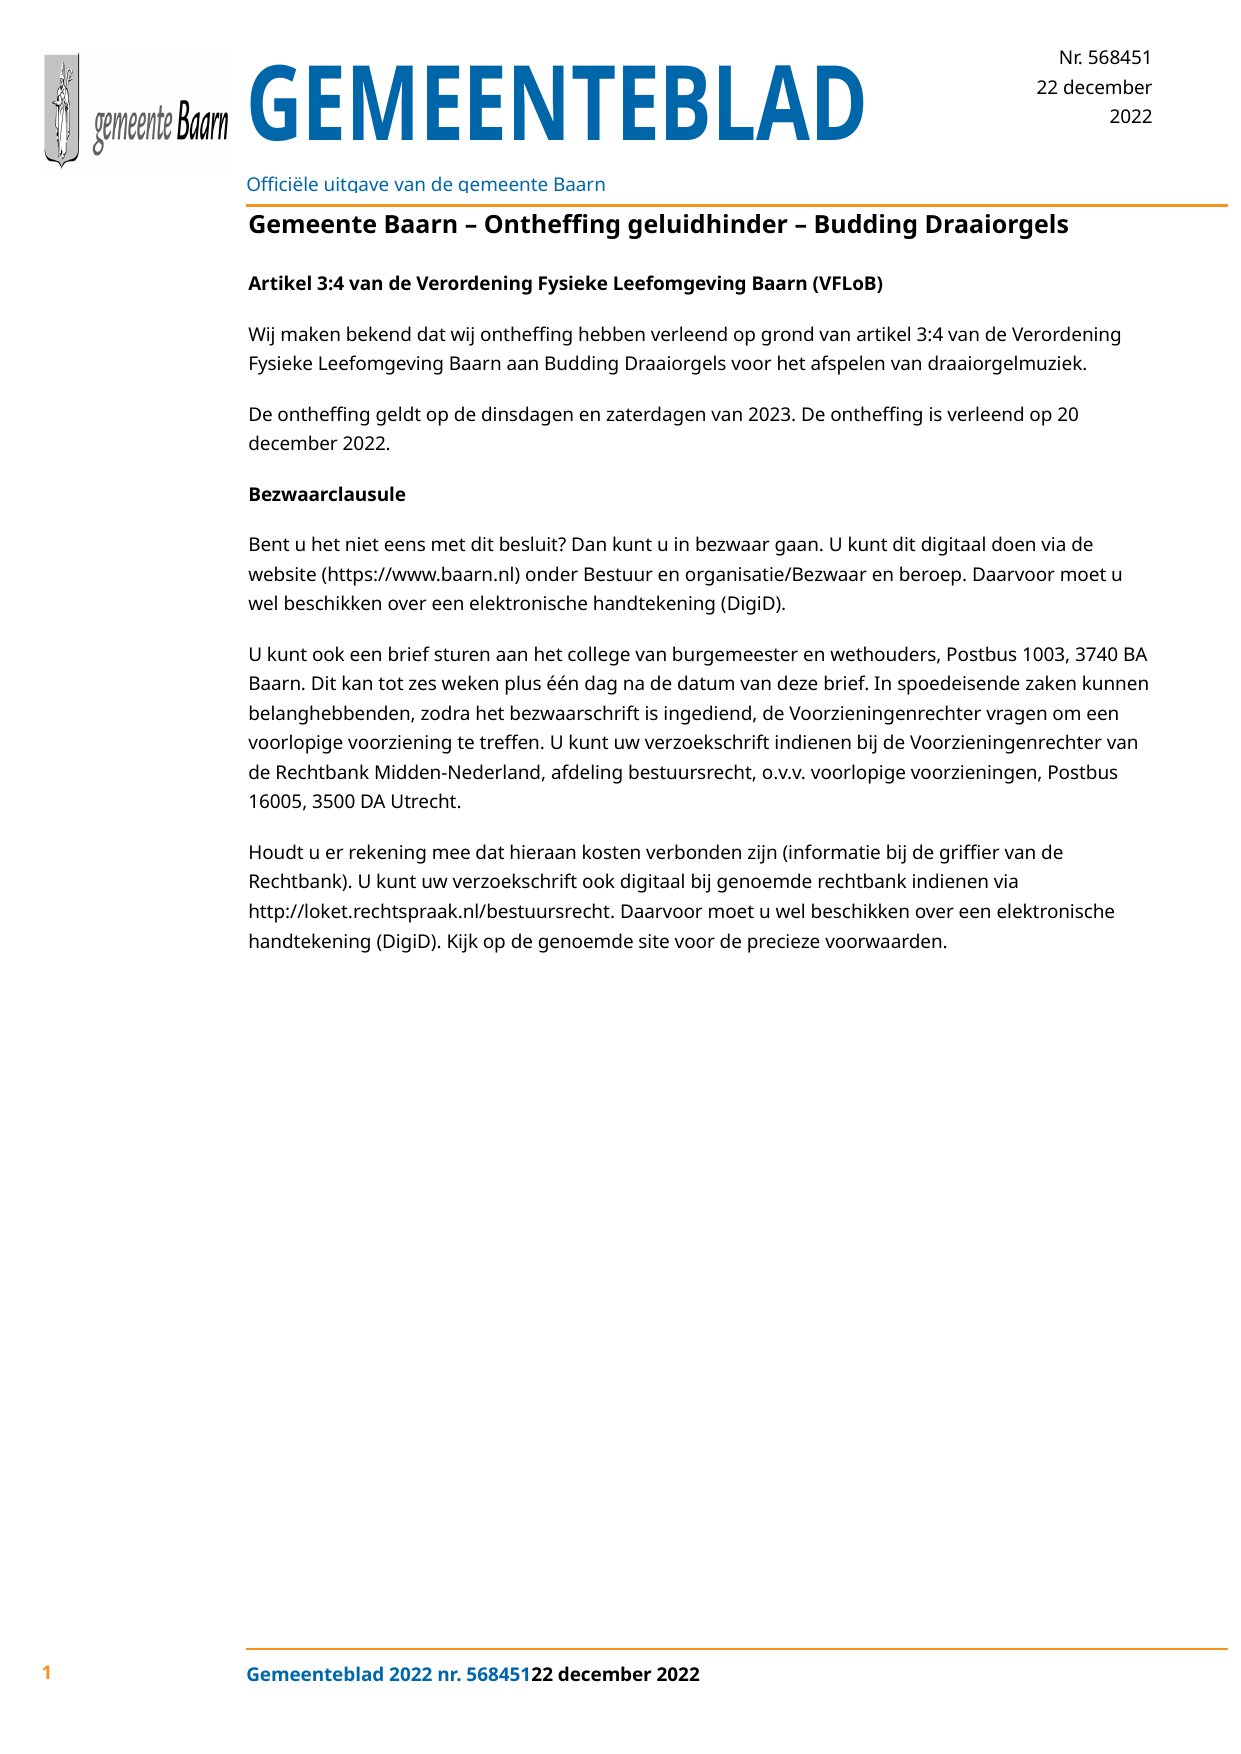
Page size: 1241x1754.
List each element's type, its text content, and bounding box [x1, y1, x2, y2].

text Bezwaarclausule [248, 481, 1152, 506]
text De ontheffing geldt op de dinsdagen en zaterdagen van 2023. De ontheffing is verleend op 20 december 2022. [248, 401, 1152, 456]
text Gemeente Baarn – Ontheffing geluidhinder – Budding Draaiorgels [248, 207, 1152, 241]
text U kunt ook een brief sturen aan het college van burgemeester en wethouders, Postbus 1003, 3740 BA Baarn. Dit kan tot zes weken plus één dag na de datum van deze brief. In spoedeisende zaken kunnen belanghebbenden, zodra het bezwaarschrift is ingediend, de Voorzieningenrechter vragen om een voorlopige voorziening te treffen. U kunt uw verzoekschrift indienen bij de Voorzieningenrechter van de Rechtbank Midden-Nederland, afdeling bestuursrecht, o.v.v. voorlopige voorzieningen, Postbus 16005, 3500 DA Utrecht. [248, 641, 1152, 814]
text Artikel 3:4 van de Verordening Fysieke Leefomgeving Baarn (VFLoB) [248, 270, 1152, 296]
text Houdt u er rekening mee dat hieraan kosten verbonden zijn (informatie bij de griffier van de Rechtbank). U kunt uw verzoekschrift ook digitaal bij genoemde rechtbank indienen via http://loket.rechtspraak.nl/bestuursrecht. Daarvoor moet u wel beschikken over een elektronische handtekening (DigiD). Kijk op de genoemde site voor de precieze voorwaarden. [248, 839, 1152, 953]
text Wij maken bekend dat wij ontheffing hebben verleend op grond van artikel 3:4 van de Verordening Fysieke Leefomgeving Baarn aan Budding Draaiorgels voor het afspelen van draaiorgelmuziek. [248, 321, 1152, 376]
picture [41, 47, 231, 172]
text Bent u het niet eens met dit besluit? Dan kunt u in bezwaar gaan. U kunt dit digitaal doen via de website (https://www.baarn.nl) onder Bestuur en organisatie/Bezwaar en beroep. Daarvoor moet u wel beschikken over een elektronische handtekening (DigiD). [248, 531, 1152, 616]
